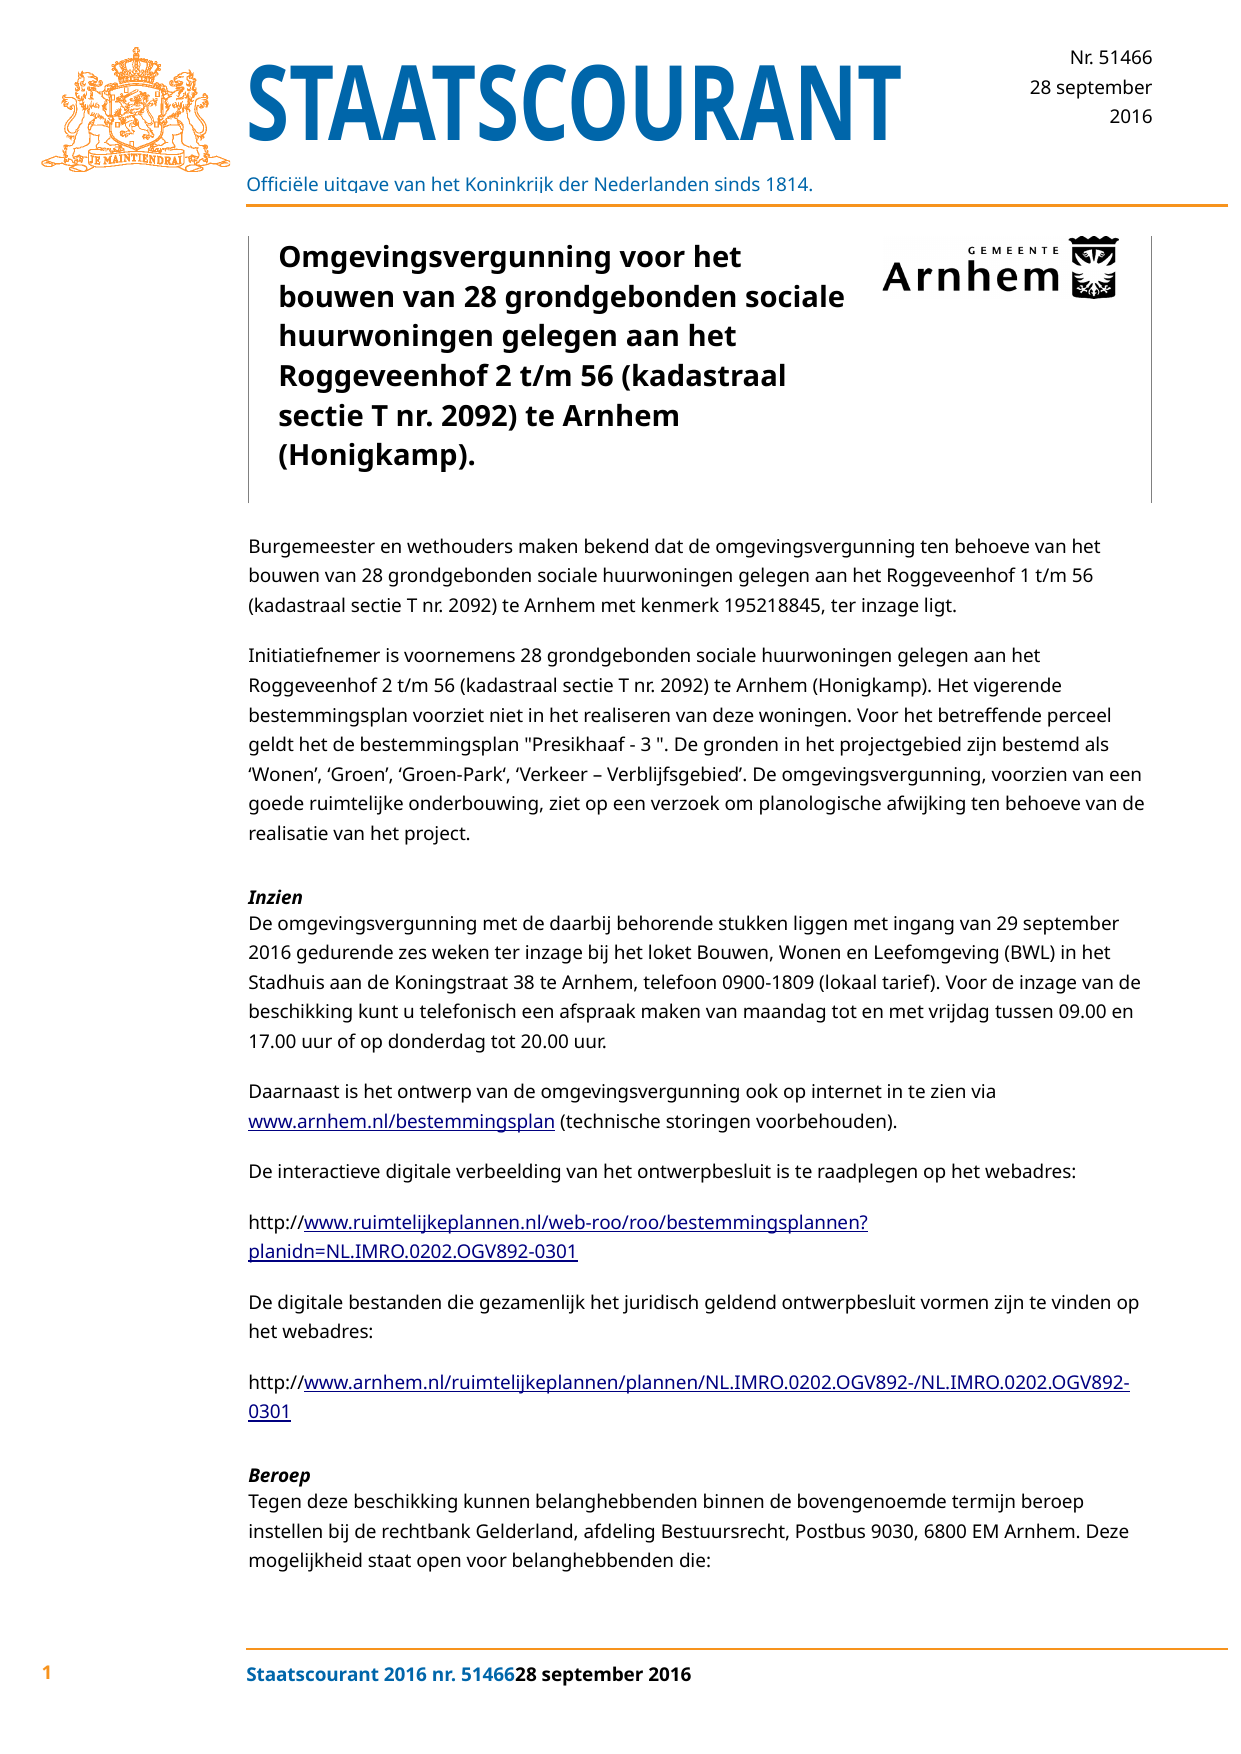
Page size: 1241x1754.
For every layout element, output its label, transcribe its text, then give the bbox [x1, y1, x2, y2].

text Inzien [248, 884, 1152, 910]
table_header Omgevingsvergunning voor het bouwen van 28 grondgebonden sociale huurwoningen gelegen aan het Roggeveenhof 2 t/m 56 (kadastraal sectie T nr. 2092) te Arnhem (Honigkamp). [249, 236, 850, 503]
picture [882, 236, 1119, 299]
text http://www.ruimtelijkeplannen.nl/web-roo/roo/bestemmingsplannen?planidn=NL.IMRO.0202.OGV892-0301 [248, 1209, 1152, 1264]
text Tegen deze beschikking kunnen belanghebbenden binnen de bovengenoemde termijn beroep instellen bij de rechtbank Gelderland, afdeling Bestuursrecht, Postbus 9030, 6800 EM Arnhem. Deze mogelijkheid staat open voor belanghebbenden die: [248, 1488, 1152, 1573]
text Daarnaast is het ontwerp van de omgevingsvergunning ook op internet in te zien via www.arnhem.nl/bestemmingsplan (technische storingen voorbehouden). [248, 1078, 1152, 1134]
text De digitale bestanden die gezamenlijk het juridisch geldend ontwerpbesluit vormen zijn te vinden op het webadres: [248, 1289, 1152, 1344]
text De omgevingsvergunning met de daarbij behorende stukken liggen met ingang van 29 september 2016 gedurende zes weken ter inzage bij het loket Bouwen, Wonen en Leefomgeving (BWL) in het Stadhuis aan de Koningstraat 38 te Arnhem, telefoon 0900-1809 (lokaal tarief). Voor de inzage van de beschikking kunt u telefonisch een afspraak maken van maandag tot en met vrijdag tussen 09.00 en 17.00 uur of op donderdag tot 20.00 uur. [248, 910, 1152, 1054]
table_header [850, 236, 1151, 503]
text Beroep [248, 1462, 1152, 1488]
text http://www.arnhem.nl/ruimtelijkeplannen/plannen/NL.IMRO.0202.OGV892-/NL.IMRO.0202.OGV892-0301 [248, 1369, 1152, 1424]
picture [41, 47, 231, 172]
text Burgemeester en wethouders maken bekend dat de omgevingsvergunning ten behoeve van het bouwen van 28 grondgebonden sociale huurwoningen gelegen aan het Roggeveenhof 1 t/m 56 (kadastraal sectie T nr. 2092) te Arnhem met kenmerk 195218845, ter inzage ligt. [248, 533, 1152, 618]
text De interactieve digitale verbeelding van het ontwerpbesluit is te raadplegen op het webadres: [248, 1158, 1152, 1184]
text Initiatiefnemer is voornemens 28 grondgebonden sociale huurwoningen gelegen aan het Roggeveenhof 2 t/m 56 (kadastraal sectie T nr. 2092) te Arnhem (Honigkamp). Het vigerende bestemmingsplan voorziet niet in het realiseren van deze woningen. Voor het betreffende perceel geldt het de bestemmingsplan "Presikhaaf - 3 ". De gronden in het projectgebied zijn bestemd als ‘Wonen’, ‘Groen’, ‘Groen-Park‘, ‘Verkeer – Verblijfsgebied’. De omgevingsvergunning, voorzien van een goede ruimtelijke onderbouwing, ziet op een verzoek om planologische afwijking ten behoeve van de realisatie van het project. [248, 643, 1152, 846]
